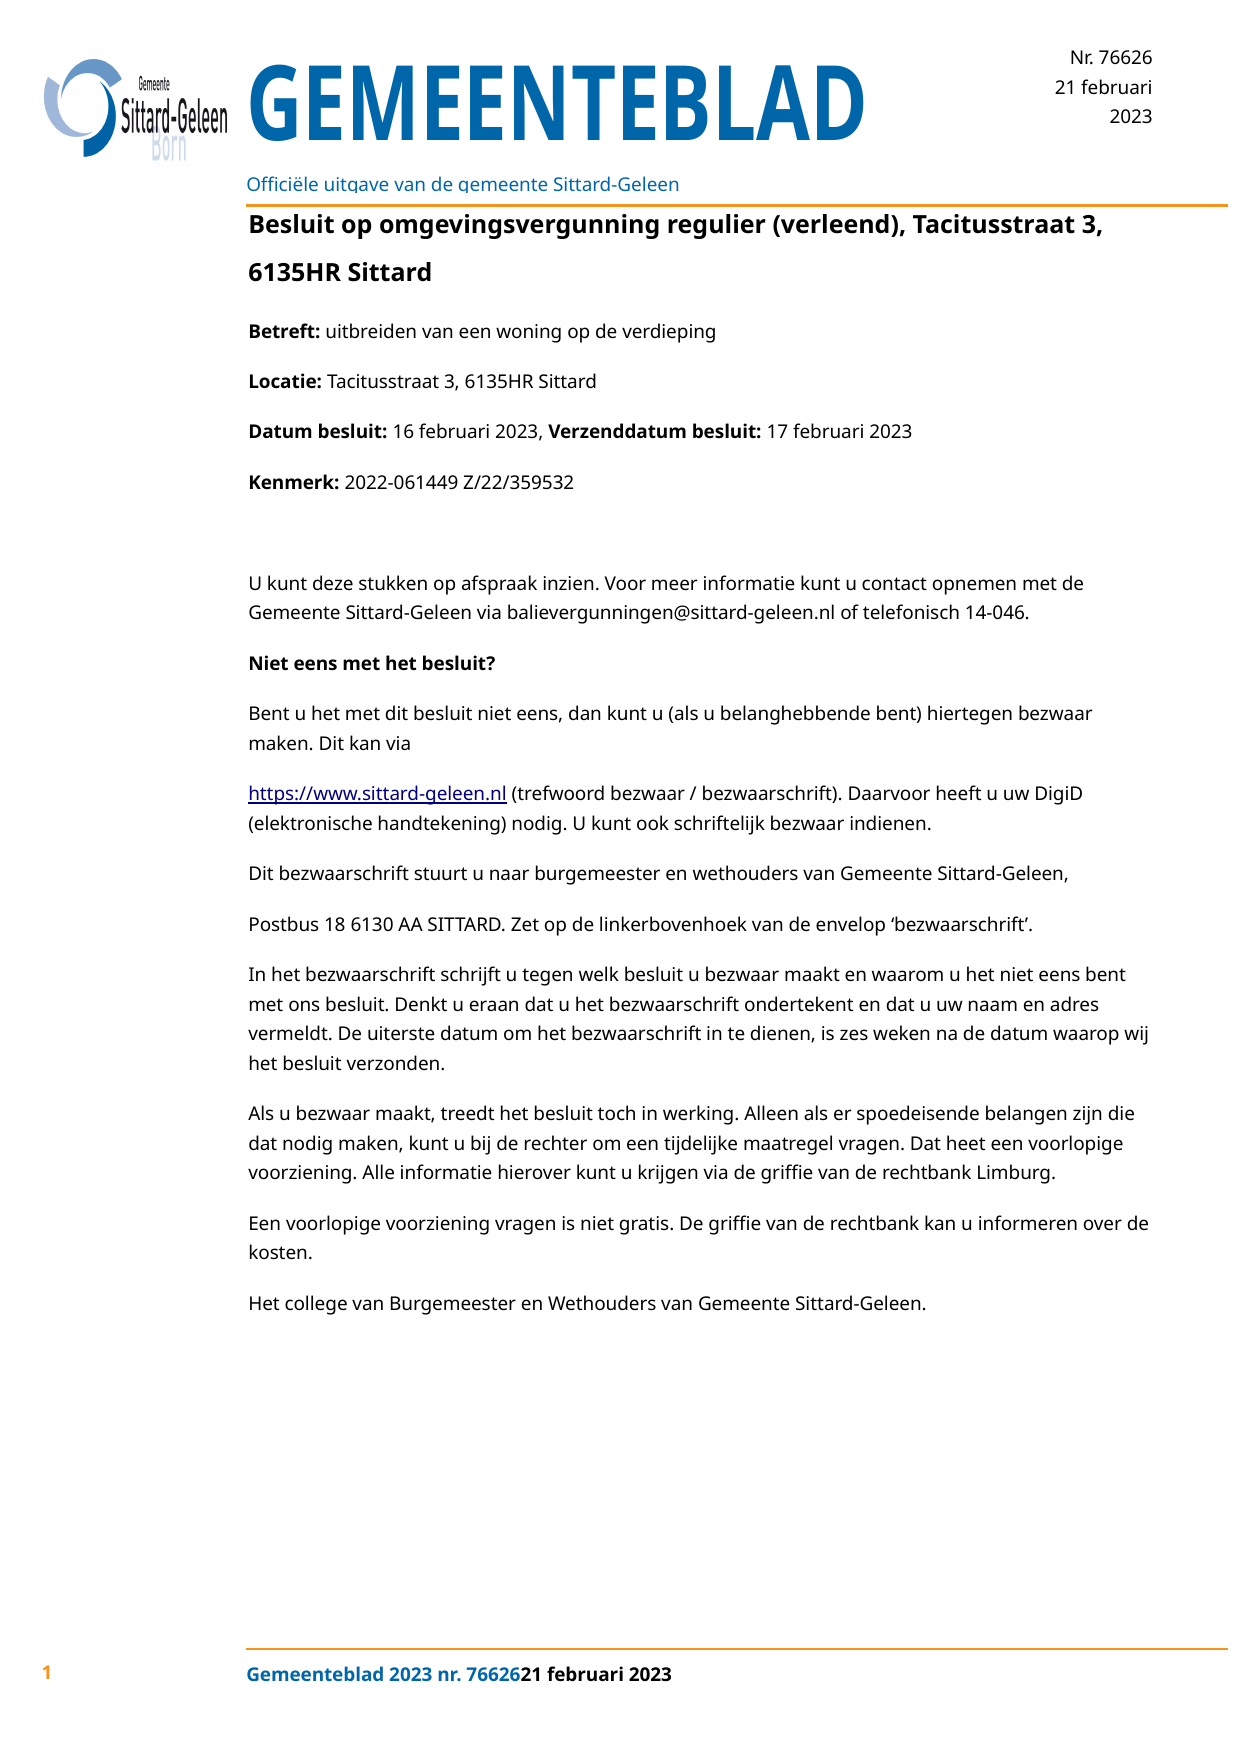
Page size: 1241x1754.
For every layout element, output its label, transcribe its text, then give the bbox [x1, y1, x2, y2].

text U kunt deze stukken op afspraak inzien. Voor meer informatie kunt u contact opnemen met de Gemeente Sittard-Geleen via balievergunningen@sittard-geleen.nl of telefonisch 14-046. [248, 570, 1152, 625]
text Dit bezwaarschrift stuurt u naar burgemeester en wethouders van Gemeente Sittard-Geleen, [248, 860, 1152, 886]
text Het college van Burgemeester en Wethouders van Gemeente Sittard-Geleen. [248, 1290, 1152, 1316]
text Een voorlopige voorziening vragen is niet gratis. De griffie van de rechtbank kan u informeren over de kosten. [248, 1210, 1152, 1265]
text Als u bezwaar maakt, treedt het besluit toch in werking. Alleen als er spoedeisende belangen zijn die dat nodig maken, kunt u bij de rechter om een tijdelijke maatregel vragen. Dat heet een voorlopige voorziening. Alle informatie hierover kunt u krijgen via de griffie van de rechtbank Limburg. [248, 1100, 1152, 1185]
text Betreft: uitbreiden van een woning op de verdieping [248, 318, 1152, 344]
text https://www.sittard-geleen.nl (trefwoord bezwaar / bezwaarschrift). Daarvoor heeft u uw DigiD (elektronische handtekening) nodig. U kunt ook schriftelijk bezwaar indienen. [248, 780, 1152, 836]
picture [41, 47, 231, 172]
text Besluit op omgevingsvergunning regulier (verleend), Tacitusstraat 3, 6135HR Sittard [248, 207, 1152, 288]
text Datum besluit: 16 februari 2023, Verzenddatum besluit: 17 februari 2023 [248, 419, 1152, 444]
text Postbus 18 6130 AA SITTARD. Zet op de linkerbovenhoek van de envelop ‘bezwaarschrift’. [248, 911, 1152, 937]
text Locatie: Tacitusstraat 3, 6135HR Sittard [248, 368, 1152, 394]
text Kenmerk: 2022-061449 Z/22/359532 [248, 469, 1152, 495]
text In het bezwaarschrift schrijft u tegen welk besluit u bezwaar maakt en waarom u het niet eens bent met ons besluit. Denkt u eraan dat u het bezwaarschrift ondertekent en dat u uw naam en adres vermeldt. De uiterste datum om het bezwaarschrift in te dienen, is zes weken na de datum waarop wij het besluit verzonden. [248, 961, 1152, 1076]
text Bent u het met dit besluit niet eens, dan kunt u (als u belanghebbende bent) hiertegen bezwaar maken. Dit kan via [248, 700, 1152, 756]
text Niet eens met het besluit? [248, 650, 1152, 676]
